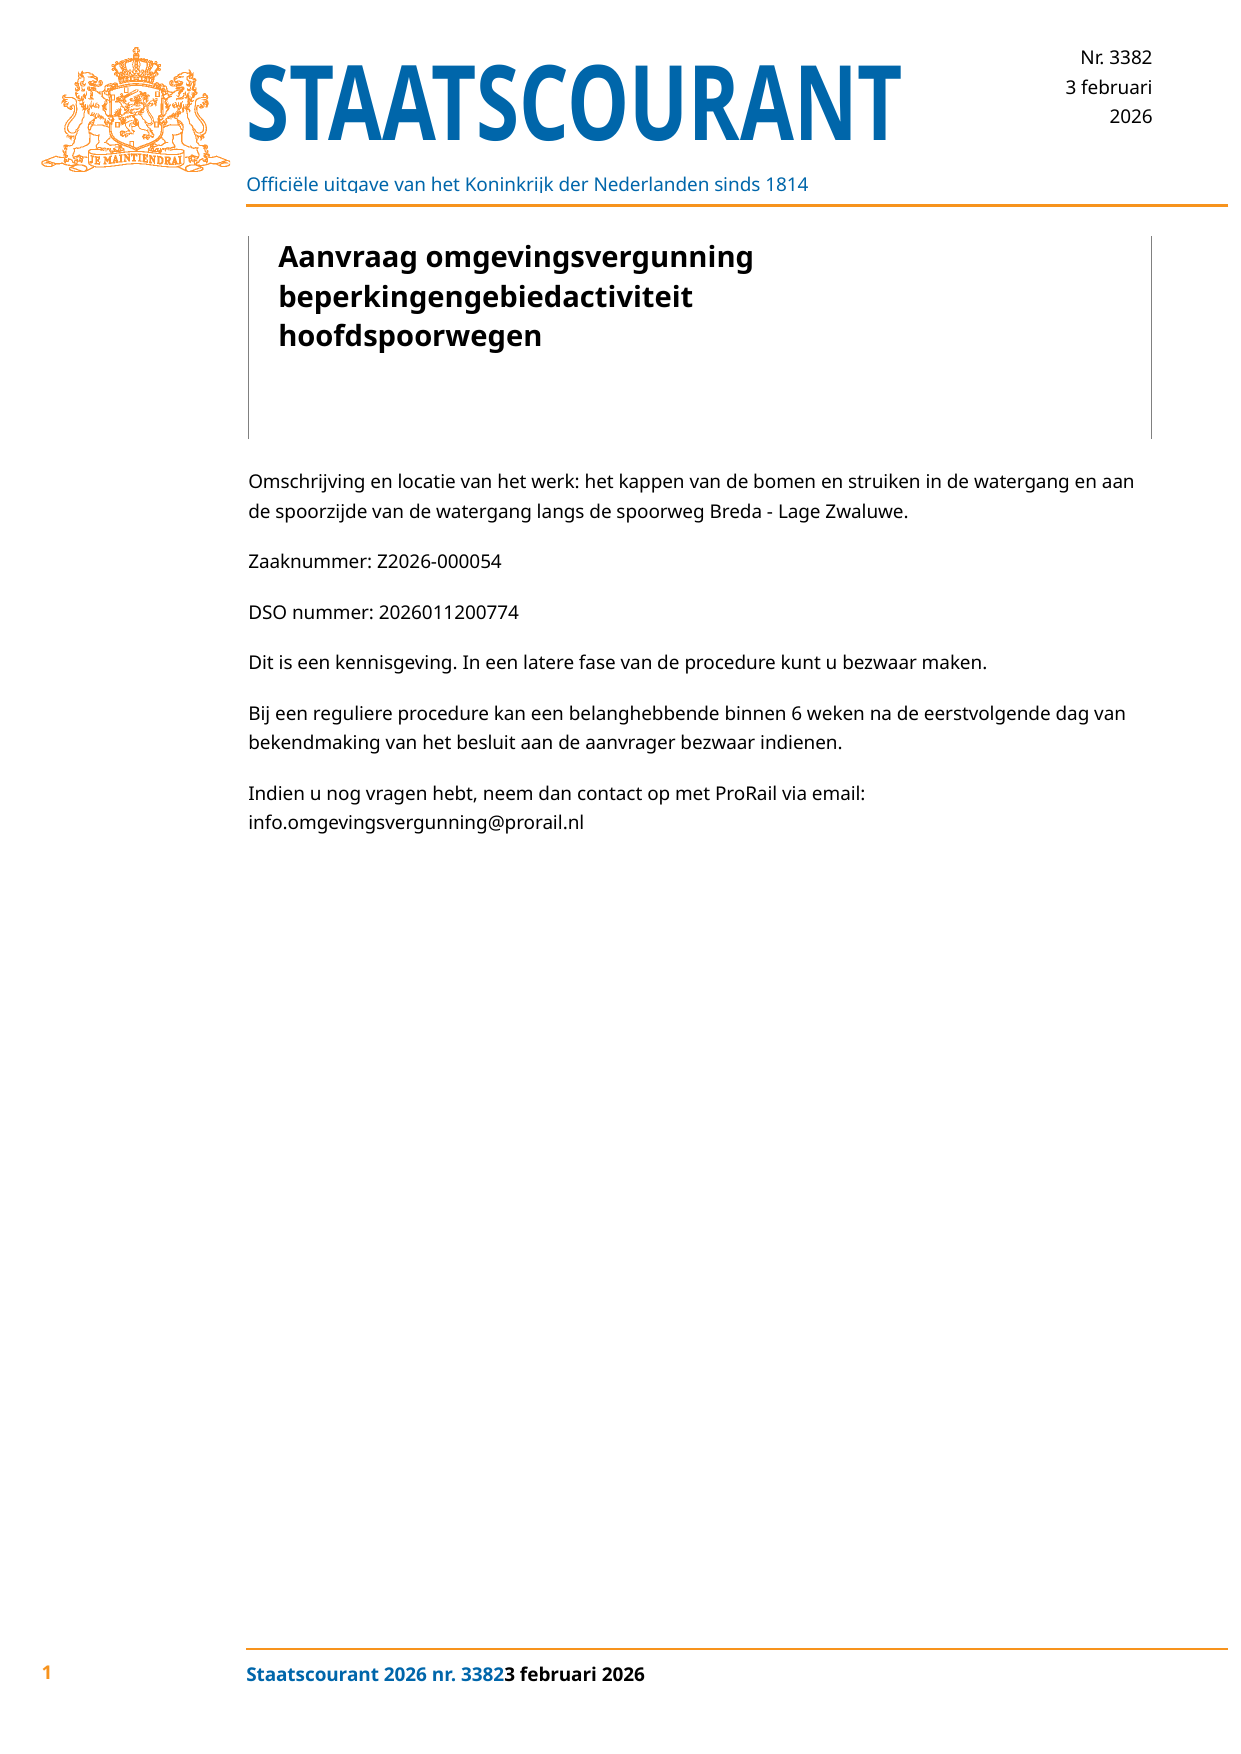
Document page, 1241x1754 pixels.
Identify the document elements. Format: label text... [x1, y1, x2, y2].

picture [912, 236, 1090, 414]
table_header [1090, 236, 1151, 413]
table_header Aanvraag omgevingsvergunning beperkingengebiedactiviteit hoofdspoorwegen [249, 236, 850, 439]
table_header [850, 414, 1151, 439]
text Zaaknummer: Z2026-000054 [248, 549, 1152, 574]
picture [41, 47, 231, 172]
table_header [850, 236, 912, 413]
text Bij een reguliere procedure kan een belanghebbende binnen 6 weken na de eerstvolgende dag van bekendmaking van het besluit aan de aanvrager bezwaar indienen. [248, 700, 1152, 755]
text Omschrijving en locatie van het werk: het kappen van de bomen en struiken in de watergang en aan de spoorzijde van de watergang langs de spoorweg Breda - Lage Zwaluwe. [248, 469, 1152, 524]
text DSO nummer: 2026011200774 [248, 599, 1152, 625]
text Dit is een kennisgeving. In een latere fase van de procedure kunt u bezwaar maken. [248, 649, 1152, 675]
text Indien u nog vragen hebt, neem dan contact op met ProRail via email: info.omgevingsvergunning@prorail.nl [248, 780, 1152, 835]
